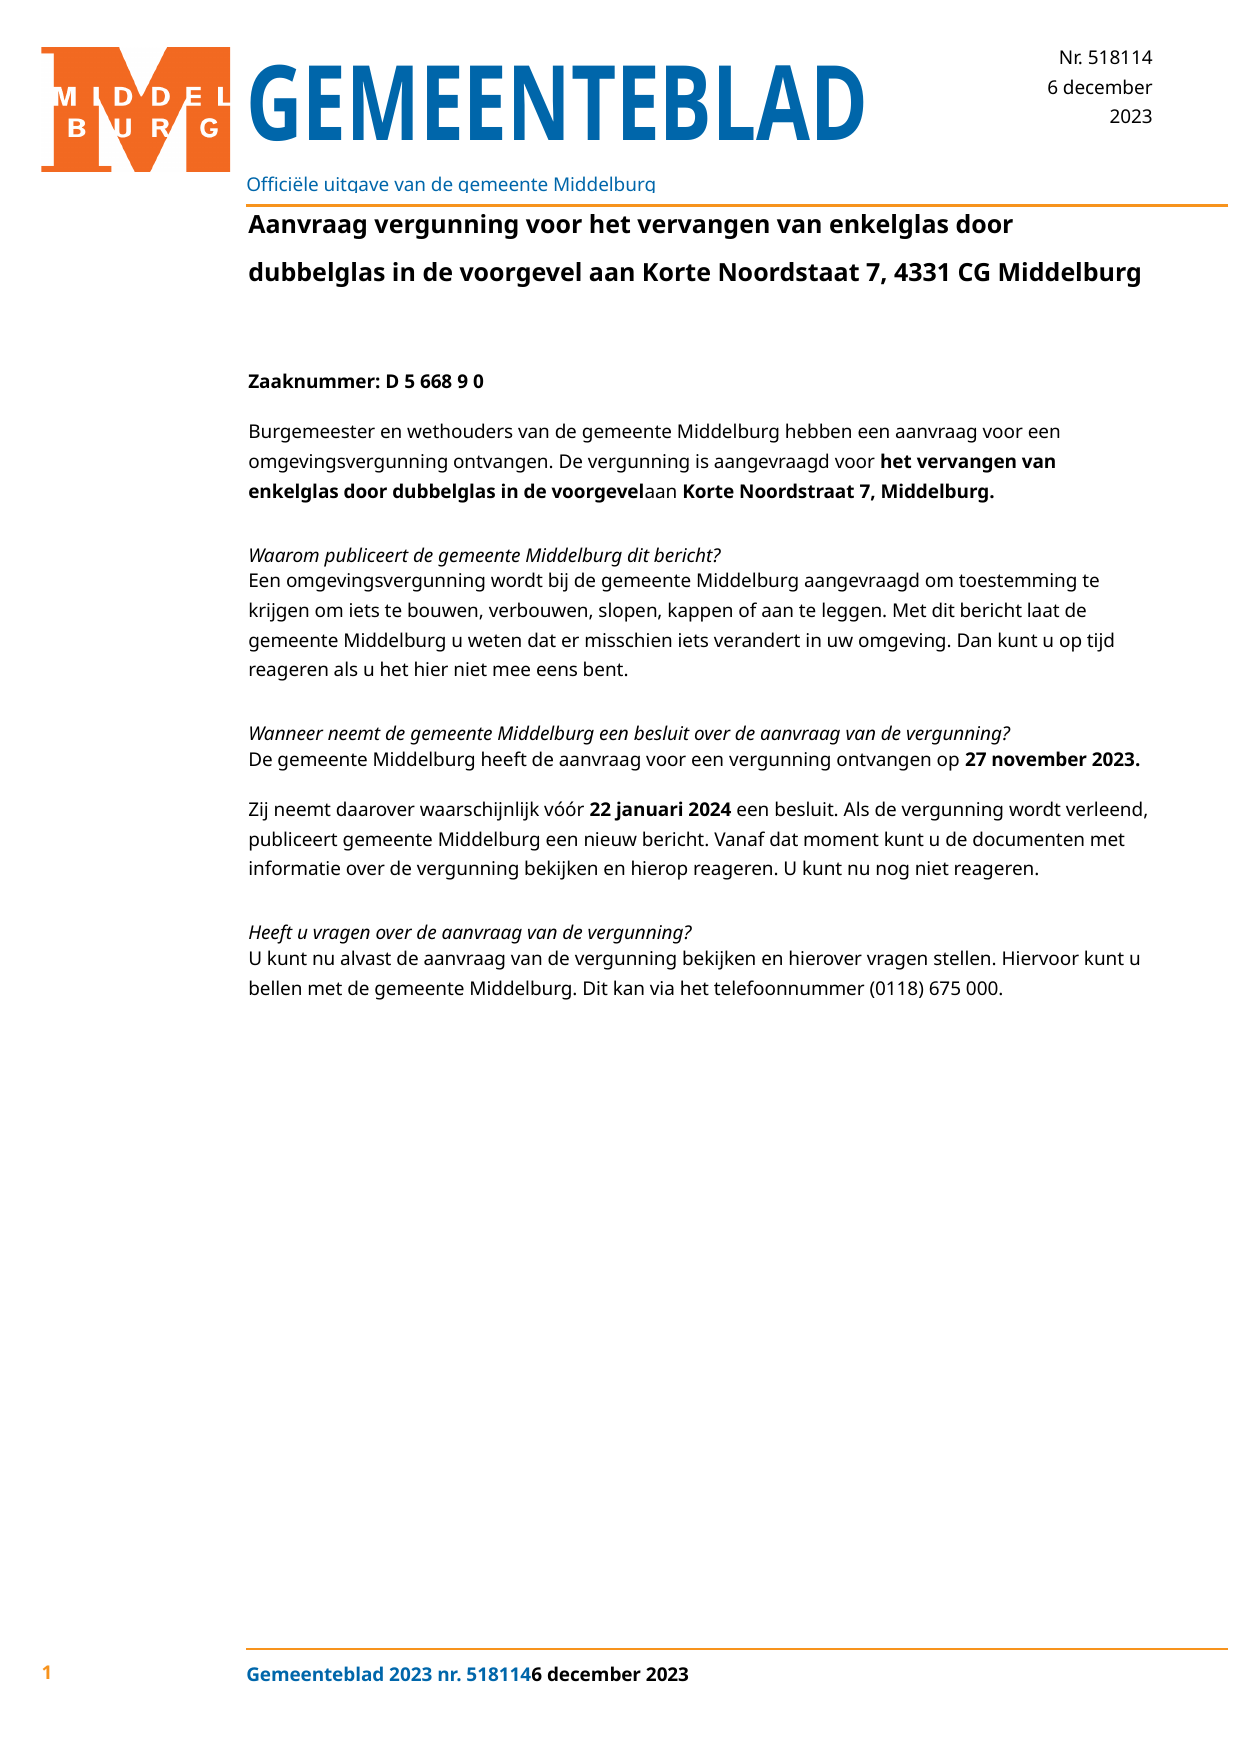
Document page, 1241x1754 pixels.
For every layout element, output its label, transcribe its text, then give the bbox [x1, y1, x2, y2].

text Een omgevingsvergunning wordt bij de gemeente Middelburg aangevraagd om toestemming te krijgen om iets te bouwen, verbouwen, slopen, kappen of aan te leggen. Met dit bericht laat de gemeente Middelburg u weten dat er misschien iets verandert in uw omgeving. Dan kunt u op tijd reageren als u het hier niet mee eens bent. [248, 568, 1152, 682]
text Waarom publiceert de gemeente Middelburg dit bericht? [248, 542, 1152, 568]
text Wanneer neemt de gemeente Middelburg een besluit over de aanvraag van de vergunning? [248, 720, 1152, 746]
text Zij neemt daarover waarschijnlijk vóór 22 januari 2024 een besluit. Als de vergunning wordt verleend, publiceert gemeente Middelburg een nieuw bericht. Vanaf dat moment kunt u de documenten met informatie over de vergunning bekijken en hierop reageren. U kunt nu nog niet reageren. [248, 796, 1152, 881]
picture [41, 47, 231, 172]
text De gemeente Middelburg heeft de aanvraag voor een vergunning ontvangen op 27 november 2023. [248, 746, 1152, 772]
text Heeft u vragen over de aanvraag van de vergunning? [248, 919, 1152, 945]
text Burgemeester en wethouders van de gemeente Middelburg hebben een aanvraag voor een omgevingsvergunning ontvangen. De vergunning is aangevraagd voor het vervangen van enkelglas door dubbelglas in de voorgevelaan Korte Noordstraat 7, Middelburg. [248, 419, 1152, 504]
text U kunt nu alvast de aanvraag van de vergunning bekijken en hierover vragen stellen. Hiervoor kunt u bellen met de gemeente Middelburg. Dit kan via het telefoonnummer (0118) 675 000. [248, 945, 1152, 1001]
text Zaaknummer: D 5 668 9 0 [248, 368, 1152, 394]
text Aanvraag vergunning voor het vervangen van enkelglas door dubbelglas in de voorgevel aan Korte Noordstaat 7, 4331 CG Middelburg [248, 207, 1152, 288]
